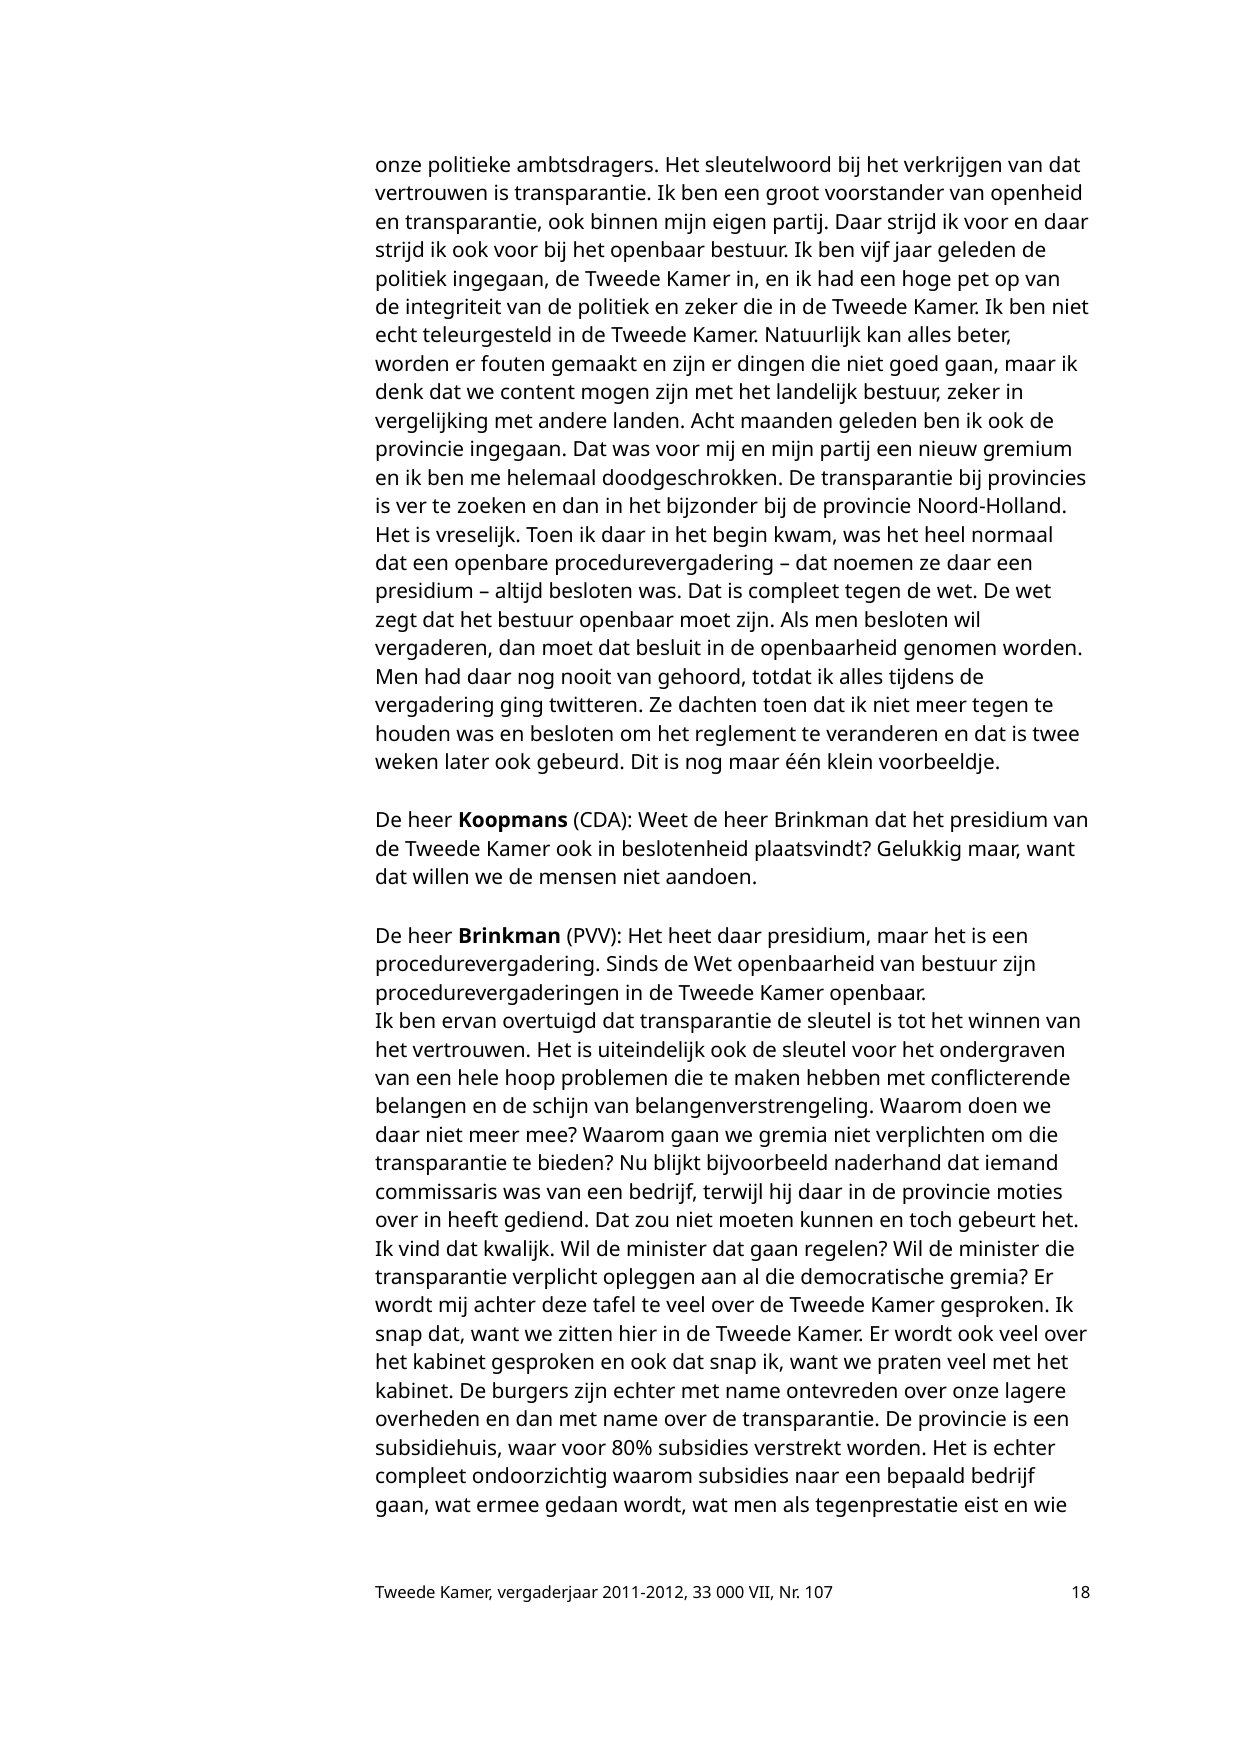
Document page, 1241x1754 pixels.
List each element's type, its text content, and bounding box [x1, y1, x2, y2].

text onze politieke ambtsdragers. Het sleutelwoord bij het verkrijgen van dat vertrouwen is transparantie. Ik ben een groot voorstander van openheid en transparantie, ook binnen mijn eigen partij. Daar strijd ik voor en daar strijd ik ook voor bij het openbaar bestuur. Ik ben vijf jaar geleden de politiek ingegaan, de Tweede Kamer in, en ik had een hoge pet op van de integriteit van de politiek en zeker die in de Tweede Kamer. Ik ben niet echt teleurgesteld in de Tweede Kamer. Natuurlijk kan alles beter, worden er fouten gemaakt en zijn er dingen die niet goed gaan, maar ik denk dat we content mogen zijn met het landelijk bestuur, zeker in vergelijking met andere landen. Acht maanden geleden ben ik ook de provincie ingegaan. Dat was voor mij en mijn partij een nieuw gremium en ik ben me helemaal doodgeschrokken. De transparantie bij provincies is ver te zoeken en dan in het bijzonder bij de provincie Noord-Holland. Het is vreselijk. Toen ik daar in het begin kwam, was het heel normaal dat een openbare procedurevergadering – dat noemen ze daar een presidium – altijd besloten was. Dat is compleet tegen de wet. De wet zegt dat het bestuur openbaar moet zijn. Als men besloten wil vergaderen, dan moet dat besluit in de openbaarheid genomen worden. Men had daar nog nooit van gehoord, totdat ik alles tijdens de vergadering ging twitteren. Ze dachten toen dat ik niet meer tegen te houden was en besloten om het reglement te veranderen en dat is twee weken later ook gebeurd. Dit is nog maar één klein voorbeeldje. [375, 150, 1090, 776]
text Ik ben ervan overtuigd dat transparantie de sleutel is tot het winnen van het vertrouwen. Het is uiteindelijk ook de sleutel voor het ondergraven van een hele hoop problemen die te maken hebben met conflicterende belangen en de schijn van belangenverstrengeling. Waarom doen we daar niet meer mee? Waarom gaan we gremia niet verplichten om die transparantie te bieden? Nu blijkt bijvoorbeeld naderhand dat iemand commissaris was van een bedrijf, terwijl hij daar in de provincie moties over in heeft gediend. Dat zou niet moeten kunnen en toch gebeurt het. Ik vind dat kwalijk. Wil de minister dat gaan regelen? Wil de minister die transparantie verplicht opleggen aan al die democratische gremia? Er wordt mij achter deze tafel te veel over de Tweede Kamer gesproken. Ik snap dat, want we zitten hier in de Tweede Kamer. Er wordt ook veel over het kabinet gesproken en ook dat snap ik, want we praten veel met het kabinet. De burgers zijn echter met name ontevreden over onze lagere overheden en dan met name over de transparantie. De provincie is een subsidiehuis, waar voor 80% subsidies verstrekt worden. Het is echter compleet ondoorzichtig waarom subsidies naar een bepaald bedrijf gaan, wat ermee gedaan wordt, wat men als tegenprestatie eist en wie [375, 1006, 1090, 1518]
text De heer Brinkman (PVV): Het heet daar presidium, maar het is een procedurevergadering. Sinds de Wet openbaarheid van bestuur zijn procedurevergaderingen in de Tweede Kamer openbaar. [375, 921, 1090, 1006]
text De heer Koopmans (CDA): Weet de heer Brinkman dat het presidium van de Tweede Kamer ook in beslotenheid plaatsvindt? Gelukkig maar, want dat willen we de mensen niet aandoen. [375, 806, 1090, 891]
